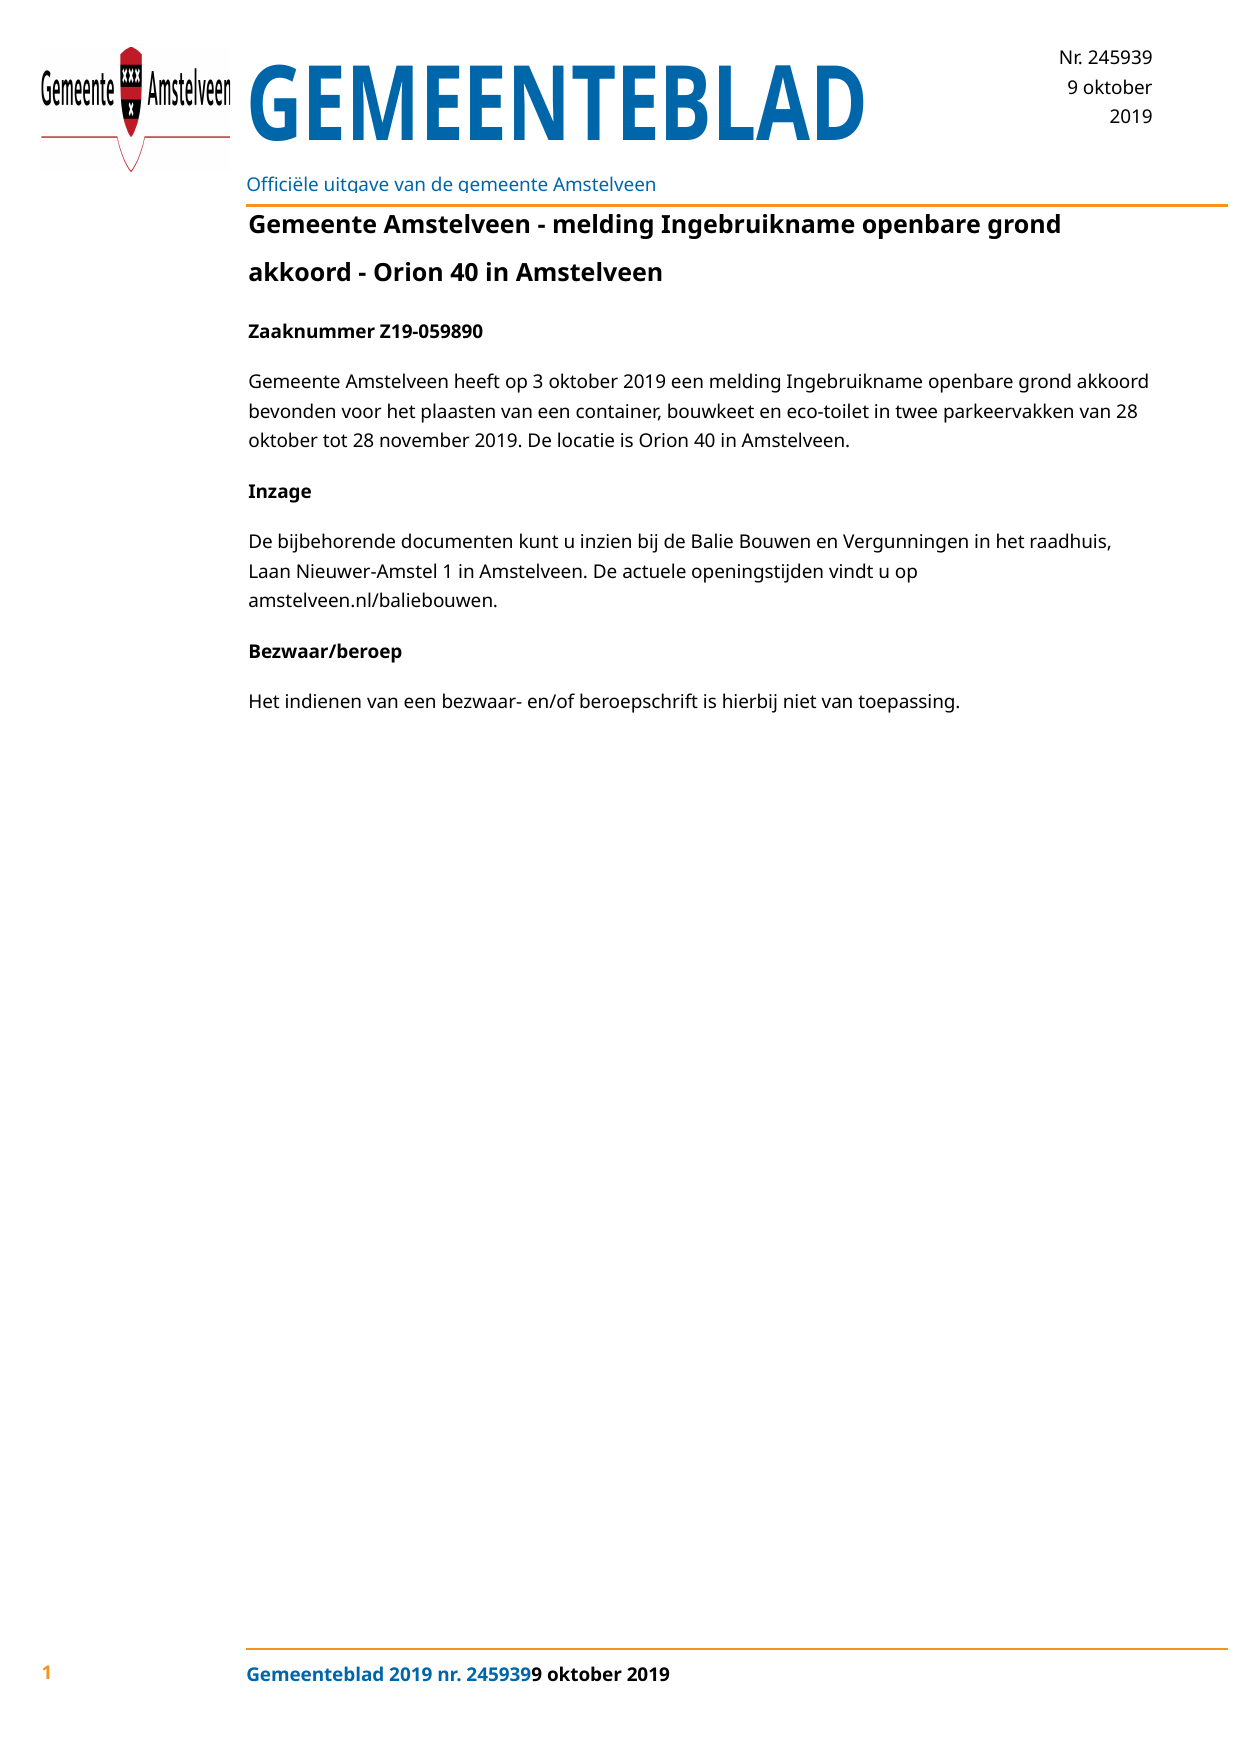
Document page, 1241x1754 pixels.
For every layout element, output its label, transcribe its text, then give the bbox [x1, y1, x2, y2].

text Gemeente Amstelveen heeft op 3 oktober 2019 een melding Ingebruikname openbare grond akkoord bevonden voor het plaasten van een container, bouwkeet en eco-toilet in twee parkeervakken van 28 oktober tot 28 november 2019. De locatie is Orion 40 in Amstelveen. [248, 368, 1152, 453]
text De bijbehorende documenten kunt u inzien bij de Balie Bouwen en Vergunningen in het raadhuis, Laan Nieuwer-Amstel 1 in Amstelveen. De actuele openingstijden vindt u op amstelveen.nl/baliebouwen. [248, 528, 1152, 613]
text Gemeente Amstelveen - melding Ingebruikname openbare grond akkoord - Orion 40 in Amstelveen [248, 207, 1152, 288]
picture [41, 47, 231, 172]
text Het indienen van een bezwaar- en/of beroepschrift is hierbij niet van toepassing. [248, 688, 1152, 714]
text Inzage [248, 478, 1152, 504]
text Zaaknummer Z19-059890 [248, 318, 1152, 344]
text Bezwaar/beroep [248, 638, 1152, 664]
